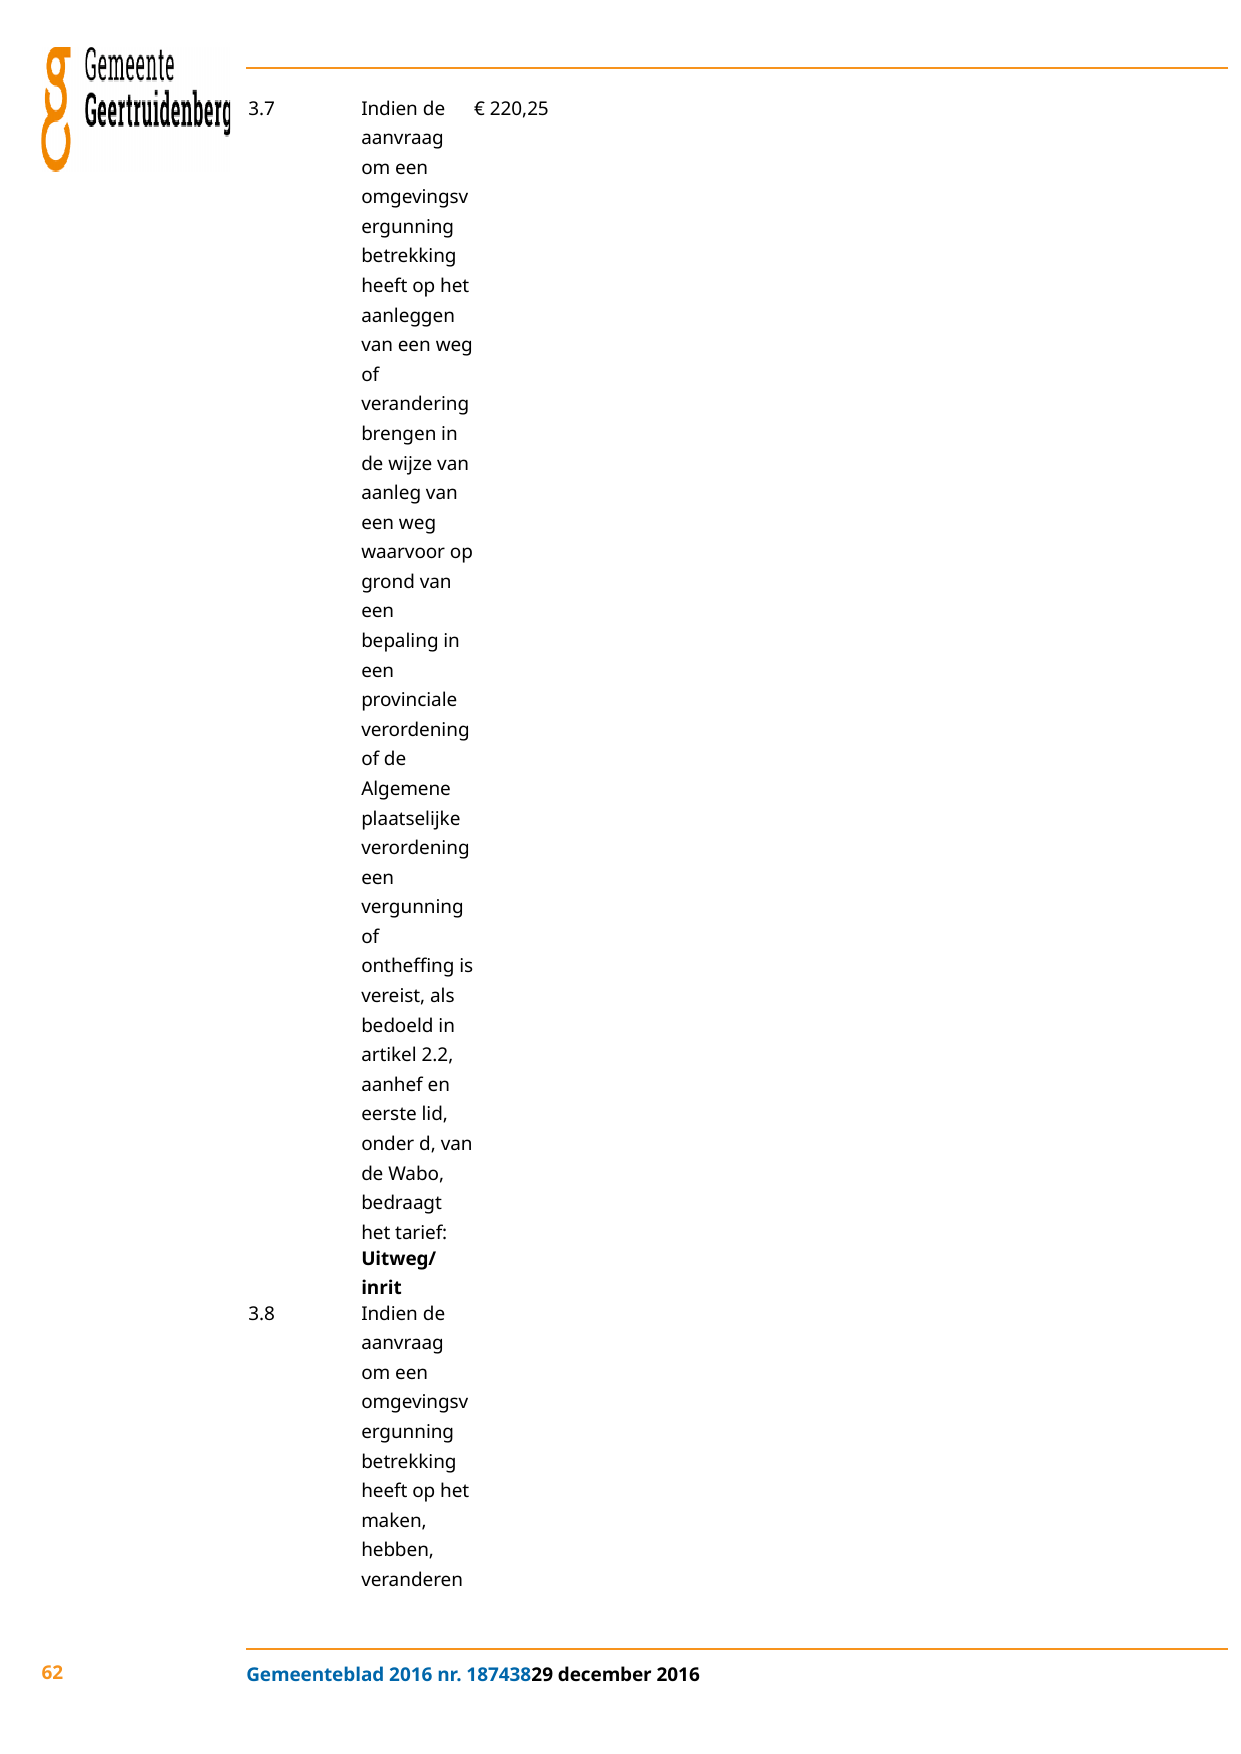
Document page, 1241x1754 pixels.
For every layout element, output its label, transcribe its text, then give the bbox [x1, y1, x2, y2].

picture [41, 47, 231, 172]
table_cell Indien de aanvraag om een omgevingsvergunning betrekking heeft op het aanleggen van een weg of verandering brengen in de wijze van aanleg van een weg waarvoor op grond van een bepaling in een provinciale verordening of de Algemene plaatselijke verordening een vergunning of ontheffing is vereist, als bedoeld in artikel 2.2, aanhef en eerste lid, onder d, van de Wabo, bedraagt het tarief: [361, 95, 474, 1245]
table_cell [248, 1245, 361, 1300]
table_cell Indien de aanvraag om een omgevingsvergunning betrekking heeft op het maken, hebben, veranderen [361, 1300, 474, 1592]
table_cell [474, 1300, 587, 1592]
table_cell 3.8 [248, 1300, 361, 1592]
table_cell [587, 1300, 700, 1592]
table_cell € 220,25 [474, 95, 587, 1245]
table_cell [587, 95, 700, 1245]
table_cell 3.7 [248, 95, 361, 1245]
table_cell [587, 1245, 700, 1300]
table_cell Uitweg/inrit [361, 1245, 474, 1300]
table_cell [474, 1245, 587, 1300]
